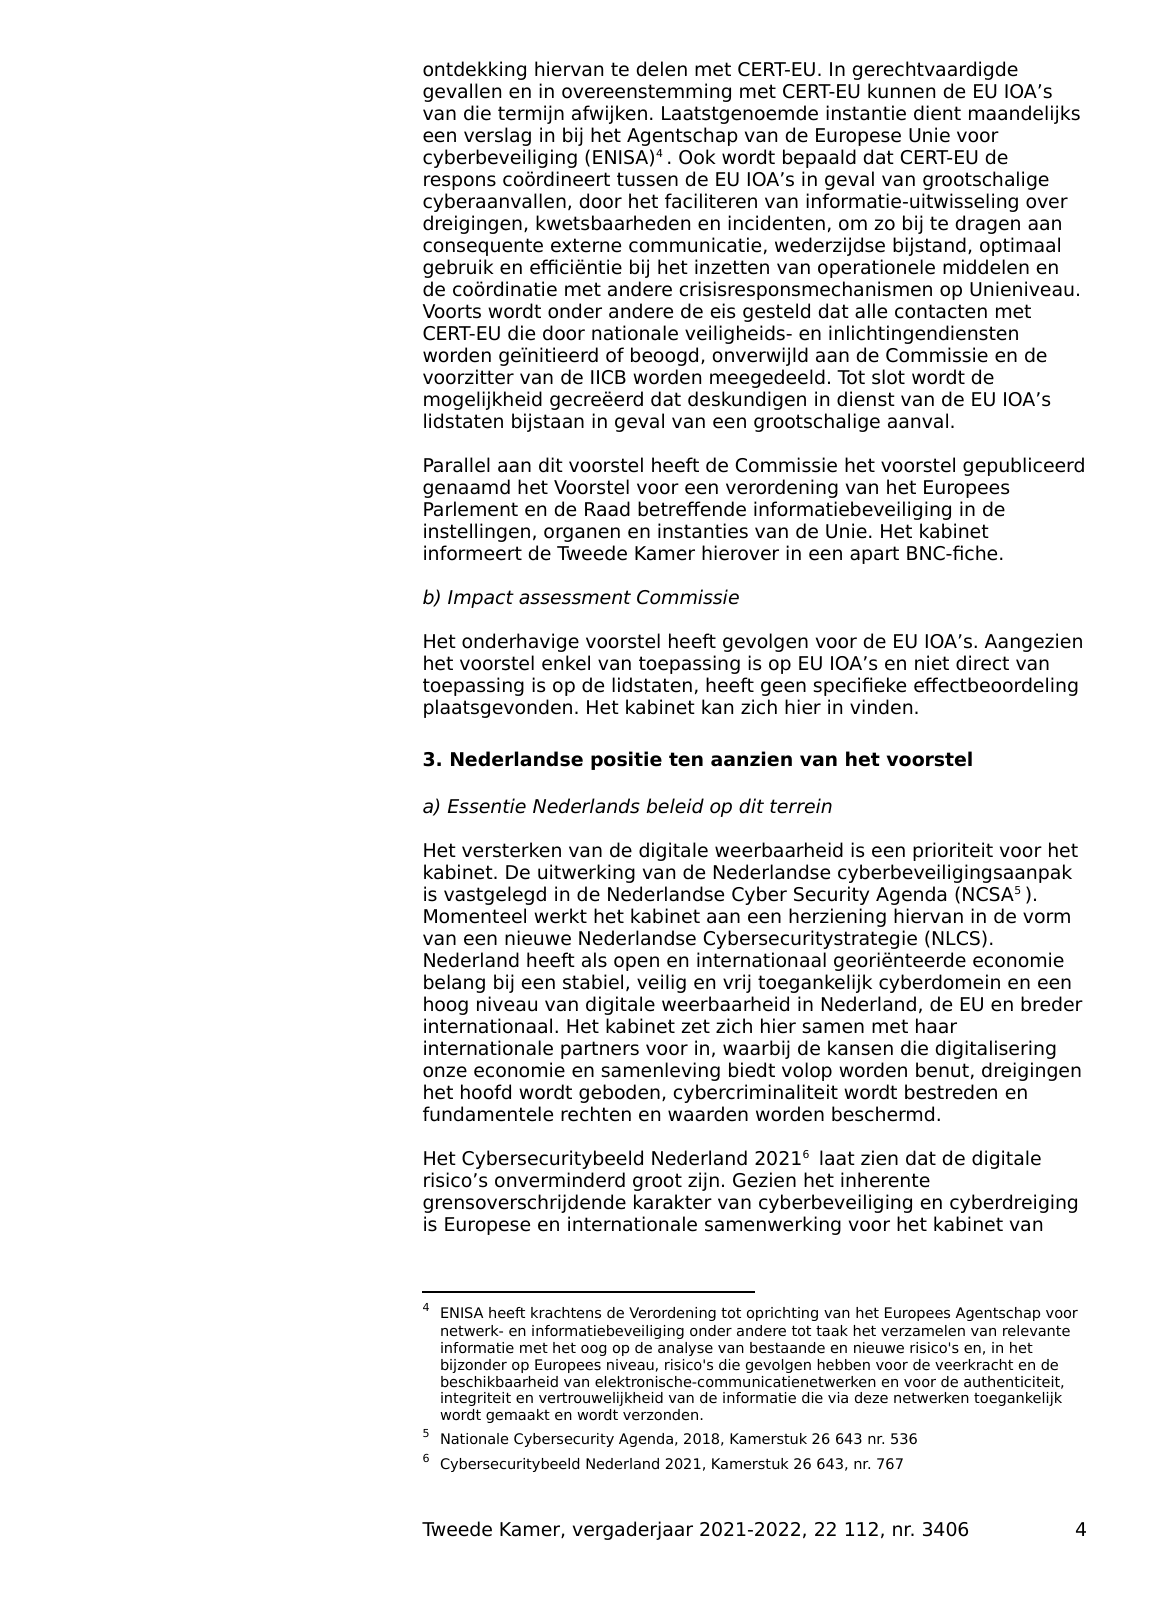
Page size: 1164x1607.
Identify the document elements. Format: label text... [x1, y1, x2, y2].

text Cybersecuritybeeld Nederland 2021, Kamerstuk 26 643, nr. 767 [422, 1452, 1087, 1474]
text ENISA heeft krachtens de Verordening tot oprichting van het Europees Agentschap voor netwerk- en informatiebeveiliging onder andere tot taak het verzamelen van relevante informatie met het oog op de analyse van bestaande en nieuwe risico's en, in het bijzonder op Europees niveau, risico's die gevolgen hebben voor de veerkracht en de beschikbaarheid van elektronische-communicatienetwerken en voor de authenticiteit, integriteit en vertrouwelijkheid van de informatie die via deze netwerken toegankelijk wordt gemaakt en wordt verzonden. [422, 1301, 1087, 1424]
text Het versterken van de digitale weerbaarheid is een prioriteit voor het kabinet. De uitwerking van de Nederlandse cyberbeveiligingsaanpak is vastgelegd in de Nederlandse Cyber Security Agenda (NCSA). Momenteel werkt het kabinet aan een herziening hiervan in de vorm van een nieuwe Nederlandse Cybersecuritystrategie (NLCS). Nederland heeft als open en internationaal georiënteerde economie belang bij een stabiel, veilig en vrij toegankelijk cyberdomein en een hoog niveau van digitale weerbaarheid in Nederland, de EU en breder internationaal. Het kabinet zet zich hier samen met haar internationale partners voor in, waarbij de kansen die digitalisering onze economie en samenleving biedt volop worden benut, dreigingen het hoofd wordt geboden, cybercriminaliteit wordt bestreden en fundamentele rechten en waarden worden beschermd. [422, 840, 1087, 1126]
text ontdekking hiervan te delen met CERT-EU. In gerechtvaardigde gevallen en in overeenstemming met CERT-EU kunnen de EU IOA’s van die termijn afwijken. Laatstgenoemde instantie dient maandelijks een verslag in bij het Agentschap van de Europese Unie voor cyberbeveiliging (ENISA). Ook wordt bepaald dat CERT-EU de respons coördineert tussen de EU IOA’s in geval van grootschalige cyberaanvallen, door het faciliteren van informatie-uitwisseling over dreigingen, kwetsbaarheden en incidenten, om zo bij te dragen aan consequente externe communicatie, wederzijdse bijstand, optimaal gebruik en efficiëntie bij het inzetten van operationele middelen en de coördinatie met andere crisisresponsmechanismen op Unieniveau. Voorts wordt onder andere de eis gesteld dat alle contacten met CERT-EU die door nationale veiligheids- en inlichtingendiensten worden geïnitieerd of beoogd, onverwijld aan de Commissie en de voorzitter van de IICB worden meegedeeld. Tot slot wordt de mogelijkheid gecreëerd dat deskundigen in dienst van de EU IOA’s lidstaten bijstaan in geval van een grootschalige aanval. [422, 59, 1087, 433]
text Parallel aan dit voorstel heeft de Commissie het voorstel gepubliceerd genaamd het Voorstel voor een verordening van het Europees Parlement en de Raad betreffende informatiebeveiliging in de instellingen, organen en instanties van de Unie. Het kabinet informeert de Tweede Kamer hierover in een apart BNC-fiche. [422, 455, 1087, 565]
subtitle a) Essentie Nederlands beleid op dit terrein [422, 796, 1087, 818]
subtitle b) Impact assessment Commissie [422, 587, 1087, 609]
text Nationale Cybersecurity Agenda, 2018, Kamerstuk 26 643 nr. 536 [422, 1427, 1087, 1449]
subtitle 3. Nederlandse positie ten aanzien van het voorstel [422, 749, 1087, 771]
text Het Cybersecuritybeeld Nederland 2021 laat zien dat de digitale risico’s onverminderd groot zijn. Gezien het inherente grensoverschrijdende karakter van cyberbeveiliging en cyberdreiging is Europese en internationale samenwerking voor het kabinet van [422, 1148, 1087, 1236]
text Het onderhavige voorstel heeft gevolgen voor de EU IOA’s. Aangezien het voorstel enkel van toepassing is op EU IOA’s en niet direct van toepassing is op de lidstaten, heeft geen specifieke effectbeoordeling plaatsgevonden. Het kabinet kan zich hier in vinden. [422, 631, 1087, 719]
